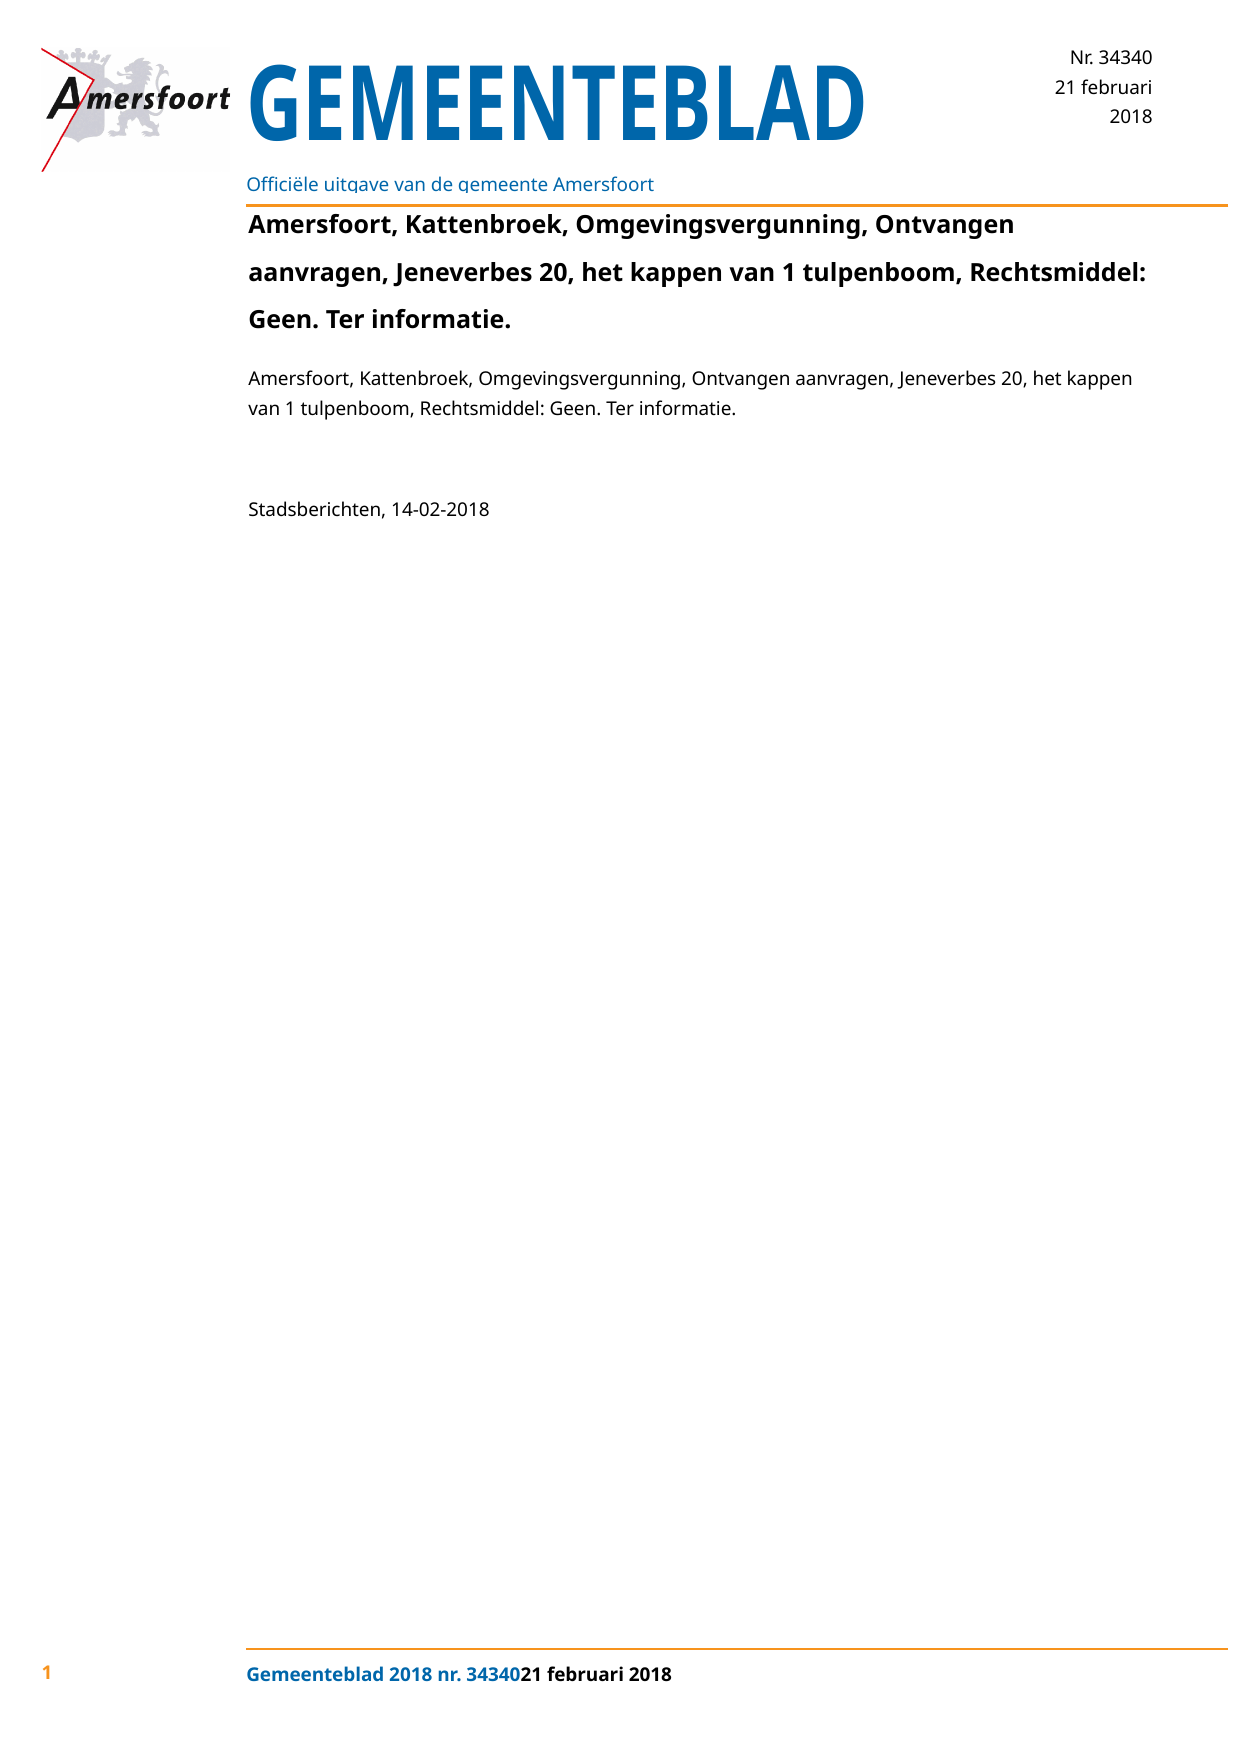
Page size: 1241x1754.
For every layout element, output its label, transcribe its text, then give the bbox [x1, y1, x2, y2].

text Stadsberichten, 14-02-2018 [248, 496, 1152, 522]
text Amersfoort, Kattenbroek, Omgevingsvergunning, Ontvangen aanvragen, Jeneverbes 20, het kappen van 1 tulpenboom, Rechtsmiddel: Geen. Ter informatie. [248, 207, 1152, 336]
text Amersfoort, Kattenbroek, Omgevingsvergunning, Ontvangen aanvragen, Jeneverbes 20, het kappen van 1 tulpenboom, Rechtsmiddel: Geen. Ter informatie. [248, 366, 1152, 421]
picture [41, 47, 231, 172]
